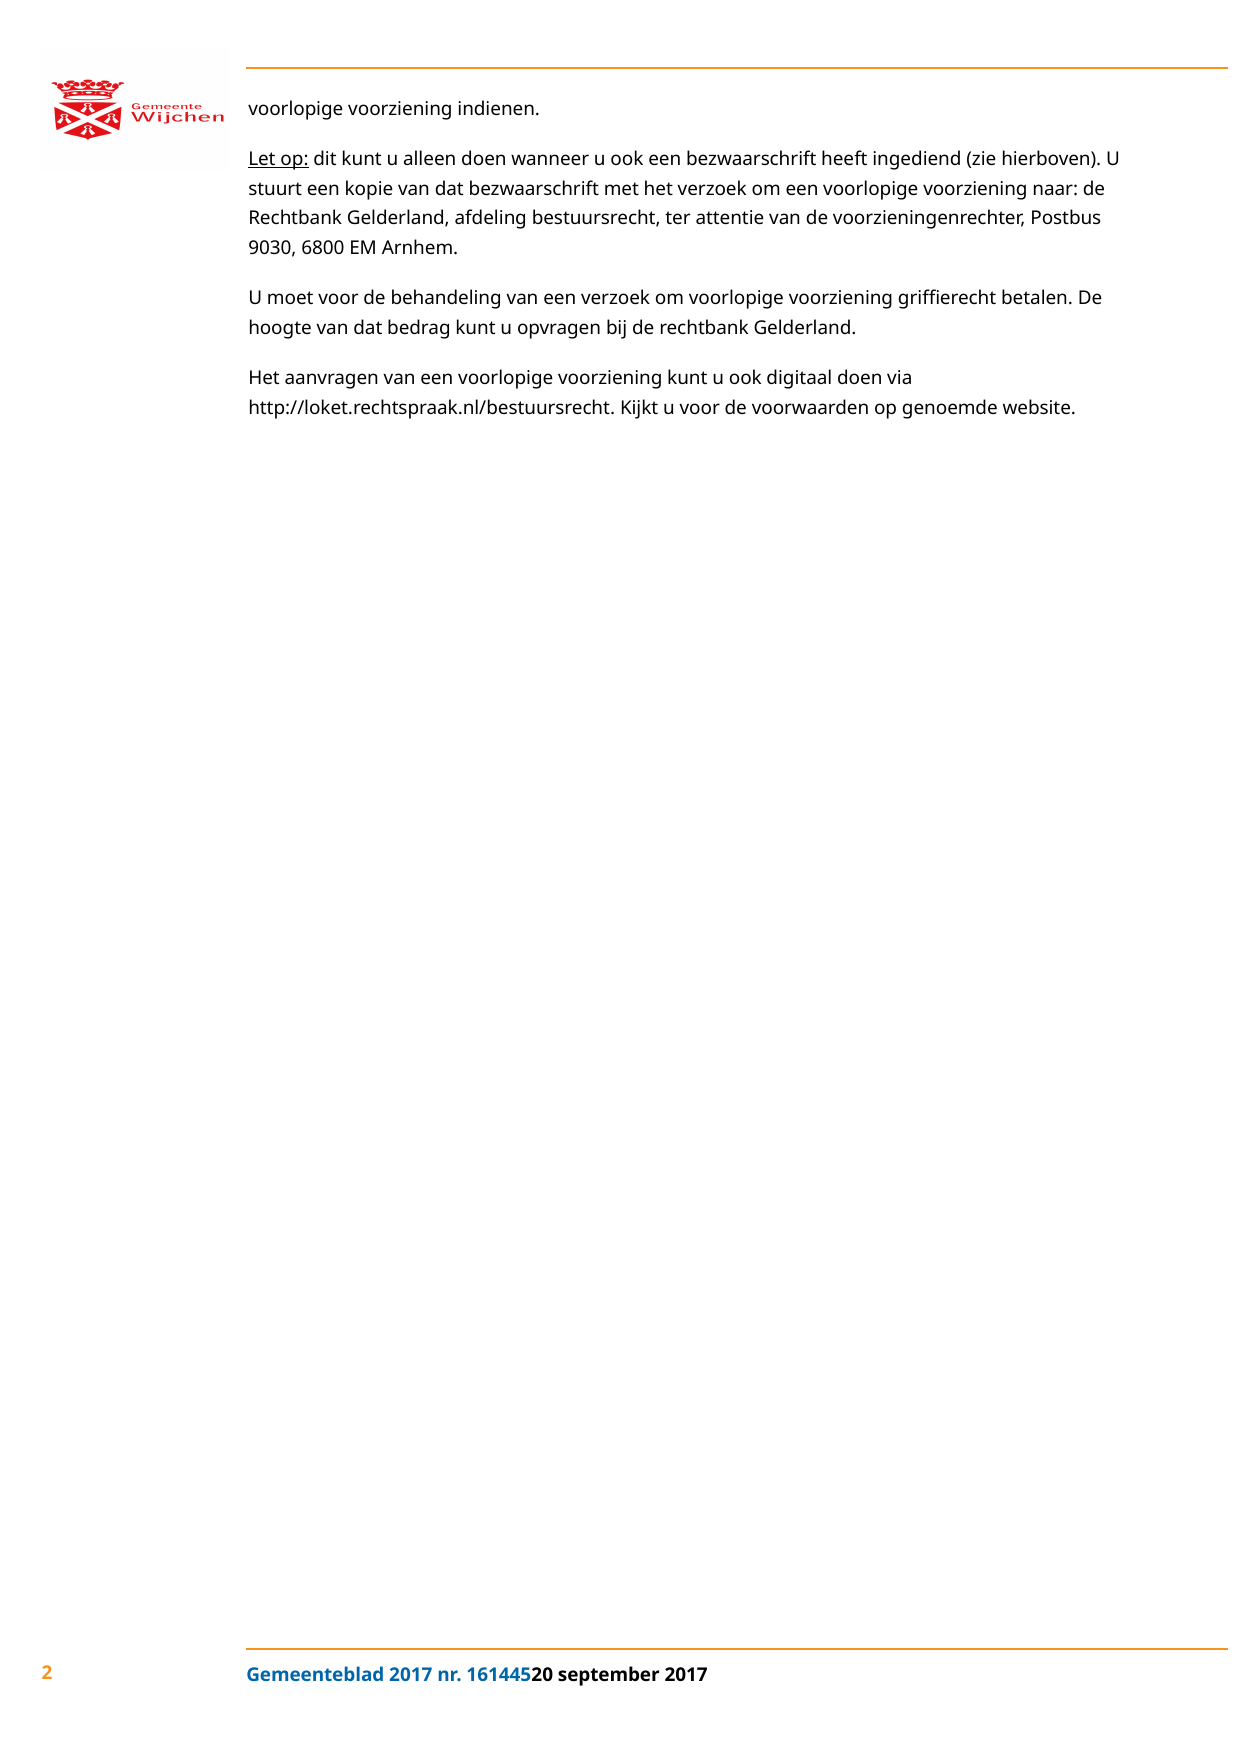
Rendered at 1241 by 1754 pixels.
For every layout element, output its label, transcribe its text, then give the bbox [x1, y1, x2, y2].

picture [41, 47, 231, 172]
text voorlopige voorziening indienen. [248, 95, 1152, 121]
text Het aanvragen van een voorlopige voorziening kunt u ook digitaal doen via http://loket.rechtspraak.nl/bestuursrecht. Kijkt u voor de voorwaarden op genoemde website. [248, 364, 1152, 420]
text Let op: dit kunt u alleen doen wanneer u ook een bezwaarschrift heeft ingediend (zie hierboven). U stuurt een kopie van dat bezwaarschrift met het verzoek om een voorlopige voorziening naar: de Rechtbank Gelderland, afdeling bestuursrecht, ter attentie van de voorzieningenrechter, Postbus 9030, 6800 EM Arnhem. [248, 145, 1152, 260]
text U moet voor de behandeling van een verzoek om voorlopige voorziening griffierecht betalen. De hoogte van dat bedrag kunt u opvragen bij de rechtbank Gelderland. [248, 284, 1152, 340]
